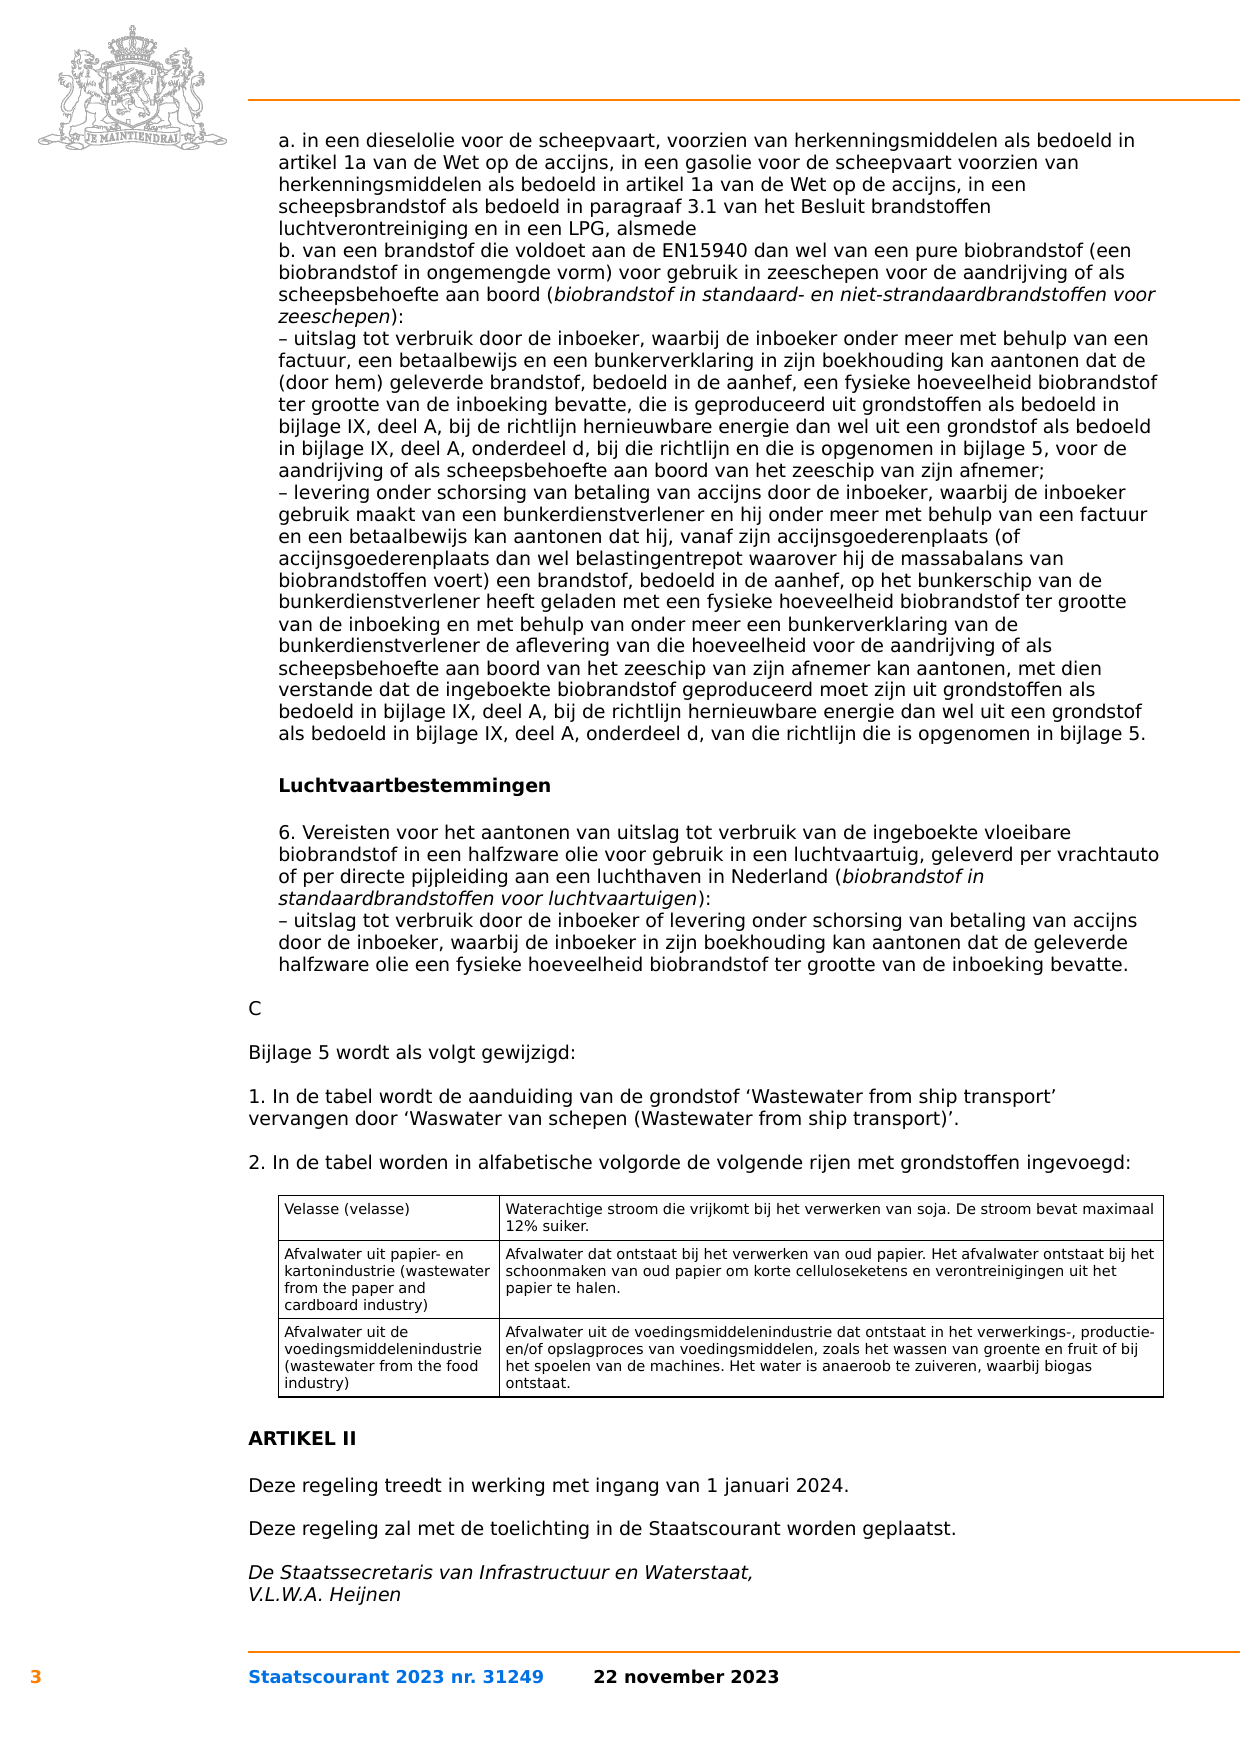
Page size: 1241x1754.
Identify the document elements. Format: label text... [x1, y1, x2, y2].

text b. van een brandstof die voldoet aan de EN15940 dan wel van een pure biobrandstof (een biobrandstof in ongemengde vorm) voor gebruik in zeeschepen voor de aandrijving of als scheepsbehoefte aan boord (biobrandstof in standaard- en niet-strandaardbrandstoffen voor zeeschepen): [278, 240, 1163, 328]
text 1. In de tabel wordt de aanduiding van de grondstof ‘Wastewater from ship transport’ vervangen door ‘Waswater van schepen (Wastewater from ship transport)’. [248, 1086, 1163, 1130]
text 2. In de tabel worden in alfabetische volgorde de volgende rijen met grondstoffen ingevoegd: [248, 1152, 1163, 1173]
text 6. Vereisten voor het aantonen van uitslag tot verbruik van de ingeboekte vloeibare biobrandstof in een halfzware olie voor gebruik in een luchtvaartuig, geleverd per vrachtauto of per directe pijpleiding aan een luchthaven in Nederland (biobrandstof in standaardbrandstoffen voor luchtvaartuigen): [278, 822, 1163, 910]
table_cell Afvalwater uit papier- en kartonindustrie (wastewater from the paper and cardboard industry) [279, 1241, 499, 1318]
text De Staatssecretaris van Infrastructuur en Waterstaat, V.L.W.A. Heijnen [248, 1562, 1163, 1606]
table_header Velasse (velasse) [279, 1196, 499, 1240]
text – uitslag tot verbruik door de inboeker of levering onder schorsing van betaling van accijns door de inboeker, waarbij de inboeker in zijn boekhouding kan aantonen dat de geleverde halfzware olie een fysieke hoeveelheid biobrandstof ter grootte van de inboeking bevatte. [278, 910, 1163, 976]
subtitle ARTIKEL II [248, 1427, 1163, 1449]
picture [38, 25, 227, 150]
text – levering onder schorsing van betaling van accijns door de inboeker, waarbij de inboeker gebruik maakt van een bunkerdienstverlener en hij onder meer met behulp van een factuur en een betaalbewijs kan aantonen dat hij, vanaf zijn accijnsgoederenplaats (of accijnsgoederenplaats dan wel belastingentrepot waarover hij de massabalans van biobrandstoffen voert) een brandstof, bedoeld in de aanhef, op het bunkerschip van de bunkerdienstverlener heeft geladen met een fysieke hoeveelheid biobrandstof ter grootte van de inboeking en met behulp van onder meer een bunkerverklaring van de bunkerdienstverlener de aflevering van die hoeveelheid voor de aandrijving of als scheepsbehoefte aan boord van het zeeschip van zijn afnemer kan aantonen, met dien verstande dat de ingeboekte biobrandstof geproduceerd moet zijn uit grondstoffen als bedoeld in bijlage IX, deel A, bij de richtlijn hernieuwbare energie dan wel uit een grondstof als bedoeld in bijlage IX, deel A, onderdeel d, van die richtlijn die is opgenomen in bijlage 5. [278, 482, 1163, 745]
text – uitslag tot verbruik door de inboeker, waarbij de inboeker onder meer met behulp van een factuur, een betaalbewijs en een bunkerverklaring in zijn boekhouding kan aantonen dat de (door hem) geleverde brandstof, bedoeld in de aanhef, een fysieke hoeveelheid biobrandstof ter grootte van de inboeking bevatte, die is geproduceerd uit grondstoffen als bedoeld in bijlage IX, deel A, bij de richtlijn hernieuwbare energie dan wel uit een grondstof als bedoeld in bijlage IX, deel A, onderdeel d, bij die richtlijn en die is opgenomen in bijlage 5, voor de aandrijving of als scheepsbehoefte aan boord van het zeeschip van zijn afnemer; [278, 328, 1163, 482]
text C [248, 998, 1163, 1020]
subtitle Luchtvaartbestemmingen [278, 775, 1163, 797]
table_cell Afvalwater uit de voedingsmiddelenindustrie dat ontstaat in het verwerkings-, productie- en/of opslagproces van voedingsmiddelen, zoals het wassen van groente en fruit of bij het spoelen van de machines. Het water is anaeroob te zuiveren, waarbij biogas ontstaat. [500, 1319, 1163, 1396]
text a. in een dieselolie voor de scheepvaart, voorzien van herkenningsmiddelen als bedoeld in artikel 1a van de Wet op de accijns, in een gasolie voor de scheepvaart voorzien van herkenningsmiddelen als bedoeld in artikel 1a van de Wet op de accijns, in een scheepsbrandstof als bedoeld in paragraaf 3.1 van het Besluit brandstoffen luchtverontreiniging en in een LPG, alsmede [278, 130, 1163, 240]
text Bijlage 5 wordt als volgt gewijzigd: [248, 1042, 1163, 1064]
text Deze regeling treedt in werking met ingang van 1 januari 2024. [248, 1474, 1163, 1496]
table_cell Afvalwater uit de voedingsmiddelenindustrie (wastewater from the food industry) [279, 1319, 499, 1396]
table_header Waterachtige stroom die vrijkomt bij het verwerken van soja. De stroom bevat maximaal 12% suiker. [500, 1196, 1163, 1240]
text Deze regeling zal met de toelichting in de Staatscourant worden geplaatst. [248, 1518, 1163, 1540]
table_cell Afvalwater dat ontstaat bij het verwerken van oud papier. Het afvalwater ontstaat bij het schoonmaken van oud papier om korte celluloseketens en verontreinigingen uit het papier te halen. [500, 1241, 1163, 1318]
